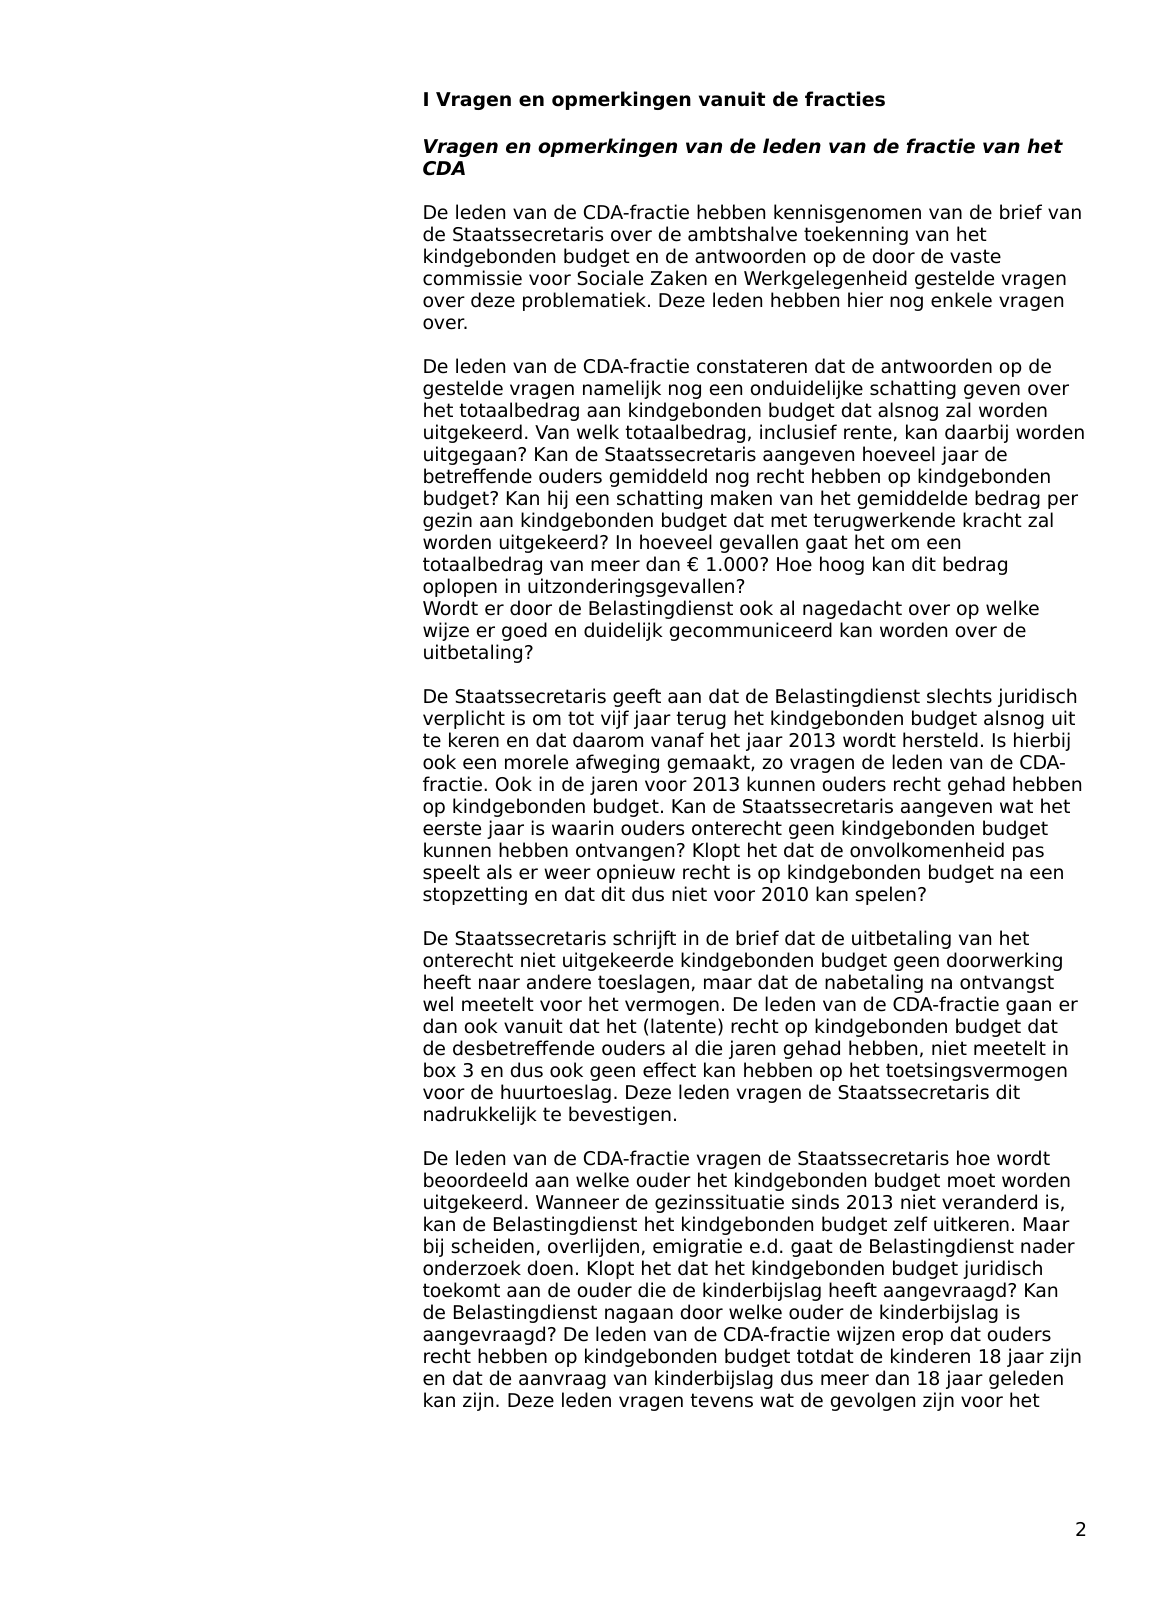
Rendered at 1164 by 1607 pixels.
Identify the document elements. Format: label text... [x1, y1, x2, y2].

subtitle Vragen en opmerkingen van de leden van de fractie van het CDA [422, 136, 1087, 180]
text De leden van de CDA-fractie vragen de Staatssecretaris hoe wordt beoordeeld aan welke ouder het kindgebonden budget moet worden uitgekeerd. Wanneer de gezinssituatie sinds 2013 niet veranderd is, kan de Belastingdienst het kindgebonden budget zelf uitkeren. Maar bij scheiden, overlijden, emigratie e.d. gaat de Belastingdienst nader onderzoek doen. Klopt het dat het kindgebonden budget juridisch toekomt aan de ouder die de kinderbijslag heeft aangevraagd? Kan de Belastingdienst nagaan door welke ouder de kinderbijslag is aangevraagd? De leden van de CDA-fractie wijzen erop dat ouders recht hebben op kindgebonden budget totdat de kinderen 18 jaar zijn en dat de aanvraag van kinderbijslag dus meer dan 18 jaar geleden kan zijn. Deze leden vragen tevens wat de gevolgen zijn voor het [422, 1148, 1087, 1412]
text De leden van de CDA-fractie constateren dat de antwoorden op de gestelde vragen namelijk nog een onduidelijke schatting geven over het totaalbedrag aan kindgebonden budget dat alsnog zal worden uitgekeerd. Van welk totaalbedrag, inclusief rente, kan daarbij worden uitgegaan? Kan de Staatssecretaris aangeven hoeveel jaar de betreffende ouders gemiddeld nog recht hebben op kindgebonden budget? Kan hij een schatting maken van het gemiddelde bedrag per gezin aan kindgebonden budget dat met terugwerkende kracht zal worden uitgekeerd? In hoeveel gevallen gaat het om een totaalbedrag van meer dan € 1.000? Hoe hoog kan dit bedrag oplopen in uitzonderingsgevallen? [422, 356, 1087, 598]
text De Staatssecretaris schrijft in de brief dat de uitbetaling van het onterecht niet uitgekeerde kindgebonden budget geen doorwerking heeft naar andere toeslagen, maar dat de nabetaling na ontvangst wel meetelt voor het vermogen. De leden van de CDA-fractie gaan er dan ook vanuit dat het (latente) recht op kindgebonden budget dat de desbetreffende ouders al die jaren gehad hebben, niet meetelt in box 3 en dus ook geen effect kan hebben op het toetsingsvermogen voor de huurtoeslag. Deze leden vragen de Staatssecretaris dit nadrukkelijk te bevestigen. [422, 928, 1087, 1126]
subtitle I Vragen en opmerkingen vanuit de fracties [422, 89, 1087, 111]
text De leden van de CDA-fractie hebben kennisgenomen van de brief van de Staatssecretaris over de ambtshalve toekenning van het kindgebonden budget en de antwoorden op de door de vaste commissie voor Sociale Zaken en Werkgelegenheid gestelde vragen over deze problematiek. Deze leden hebben hier nog enkele vragen over. [422, 202, 1087, 334]
text De Staatssecretaris geeft aan dat de Belastingdienst slechts juridisch verplicht is om tot vijf jaar terug het kindgebonden budget alsnog uit te keren en dat daarom vanaf het jaar 2013 wordt hersteld. Is hierbij ook een morele afweging gemaakt, zo vragen de leden van de CDA-fractie. Ook in de jaren voor 2013 kunnen ouders recht gehad hebben op kindgebonden budget. Kan de Staatssecretaris aangeven wat het eerste jaar is waarin ouders onterecht geen kindgebonden budget kunnen hebben ontvangen? Klopt het dat de onvolkomenheid pas speelt als er weer opnieuw recht is op kindgebonden budget na een stopzetting en dat dit dus niet voor 2010 kan spelen? [422, 686, 1087, 906]
text Wordt er door de Belastingdienst ook al nagedacht over op welke wijze er goed en duidelijk gecommuniceerd kan worden over de uitbetaling? [422, 598, 1087, 664]
